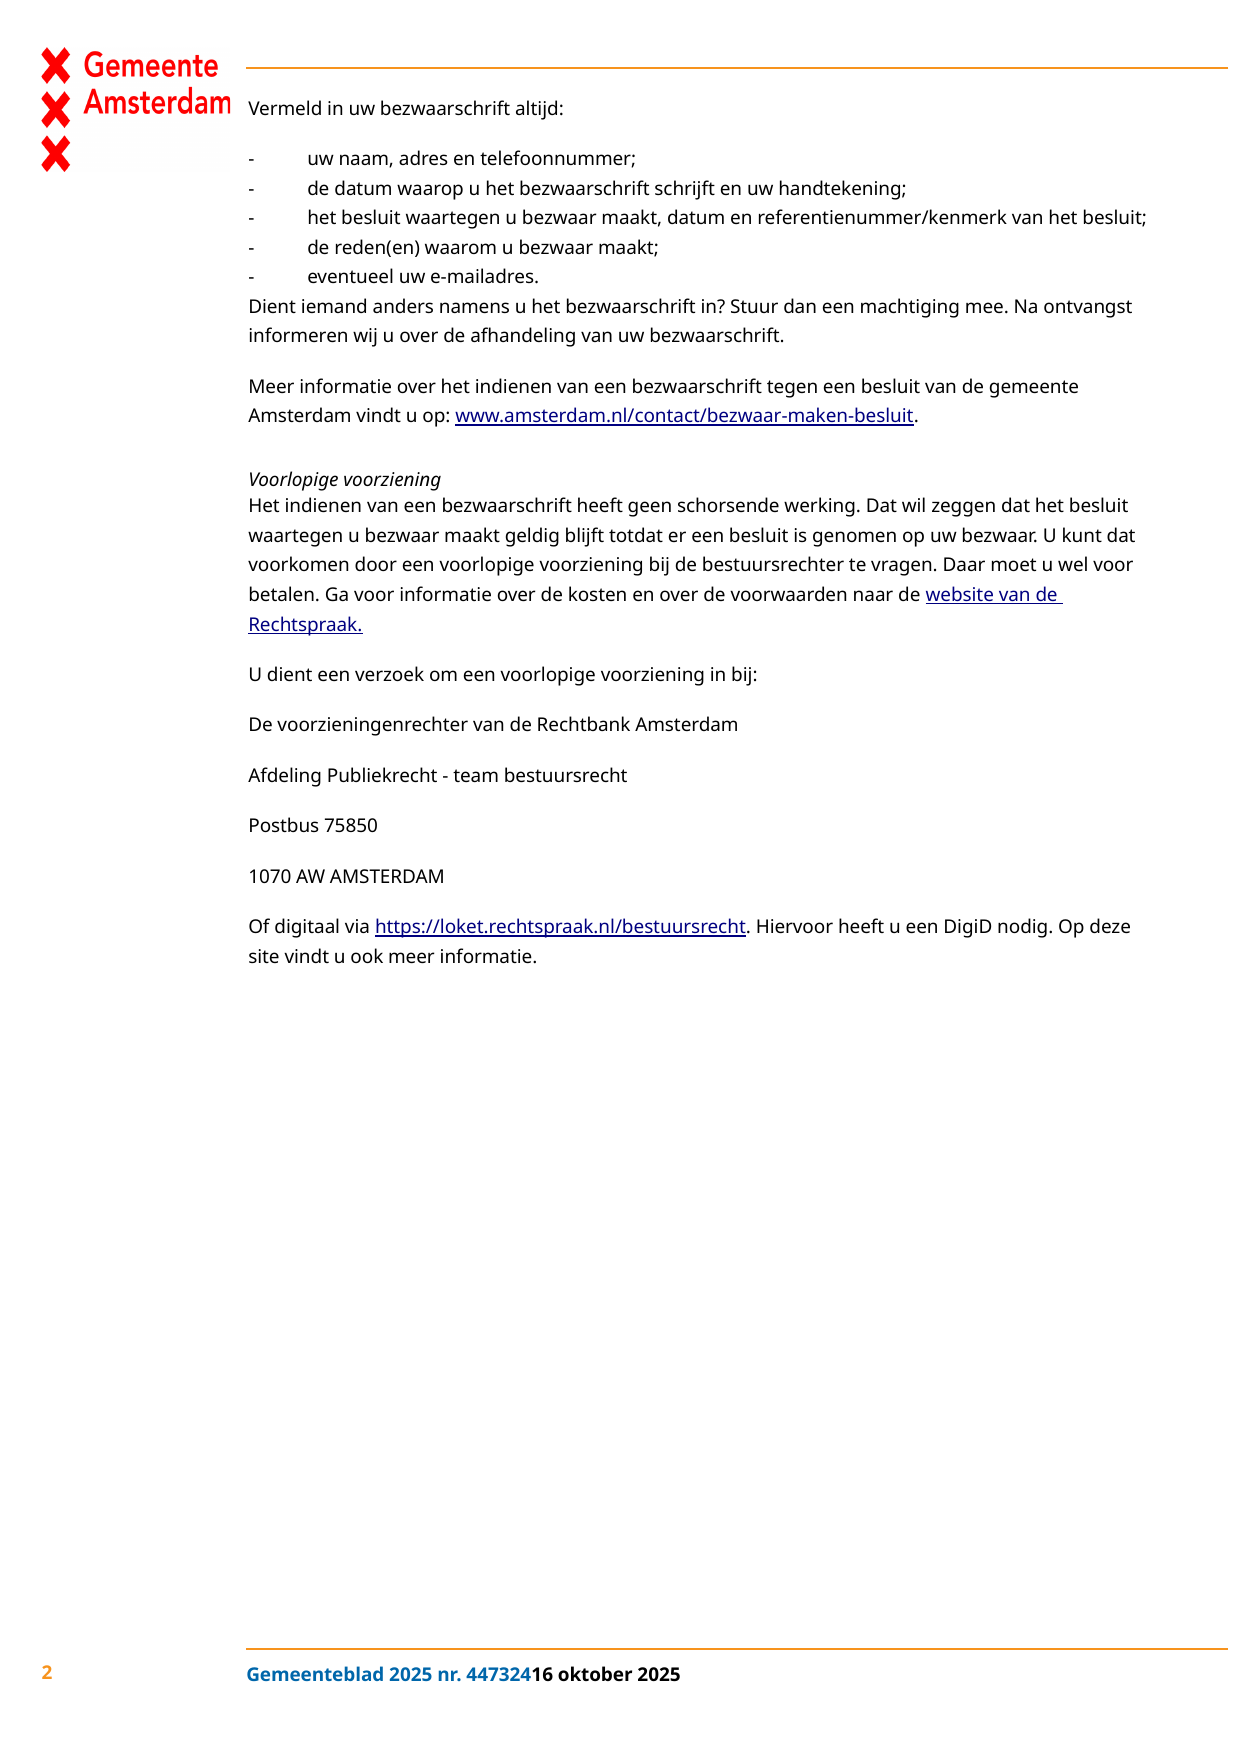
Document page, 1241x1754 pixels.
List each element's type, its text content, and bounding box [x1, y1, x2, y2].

text Vermeld in uw bezwaarschrift altijd: [248, 95, 1152, 121]
list de datum waarop u het bezwaarschrift schrijft en uw handtekening; [248, 175, 1152, 201]
text Afdeling Publiekrecht - team bestuursrecht [248, 762, 1152, 788]
text Of digitaal via https://loket.rechtspraak.nl/bestuursrecht. Hiervoor heeft u een DigiD nodig. Op deze site vindt u ook meer informatie. [248, 913, 1152, 968]
text Voorlopige voorziening [248, 467, 1152, 492]
text Het indienen van een bezwaarschrift heeft geen schorsende werking. Dat wil zeggen dat het besluit waartegen u bezwaar maakt geldig blijft totdat er een besluit is genomen op uw bezwaar. U kunt dat voorkomen door een voorlopige voorziening bij de bestuursrechter te vragen. Daar moet u wel voor betalen. Ga voor informatie over de kosten en over de voorwaarden naar de website van de Rechtspraak. [248, 492, 1152, 636]
text Meer informatie over het indienen van een bezwaarschrift tegen een besluit van de gemeente Amsterdam vindt u op: www.amsterdam.nl/contact/bezwaar-maken-besluit. [248, 373, 1152, 428]
text Dient iemand anders namens u het bezwaarschrift in? Stuur dan een machtiging mee. Na ontvangst informeren wij u over de afhandeling van uw bezwaarschrift. [248, 293, 1152, 348]
list uw naam, adres en telefoonnummer; [248, 145, 1152, 171]
text Postbus 75850 [248, 812, 1152, 838]
text U dient een verzoek om een voorlopige voorziening in bij: [248, 661, 1152, 687]
picture [41, 47, 231, 172]
list eventueel uw e-mailadres. [248, 263, 1152, 289]
list de reden(en) waarom u bezwaar maakt; [248, 234, 1152, 260]
text De voorzieningenrechter van de Rechtbank Amsterdam [248, 712, 1152, 737]
text 1070 AW AMSTERDAM [248, 863, 1152, 888]
list het besluit waartegen u bezwaar maakt, datum en referentienummer/kenmerk van het besluit; [248, 204, 1152, 230]
